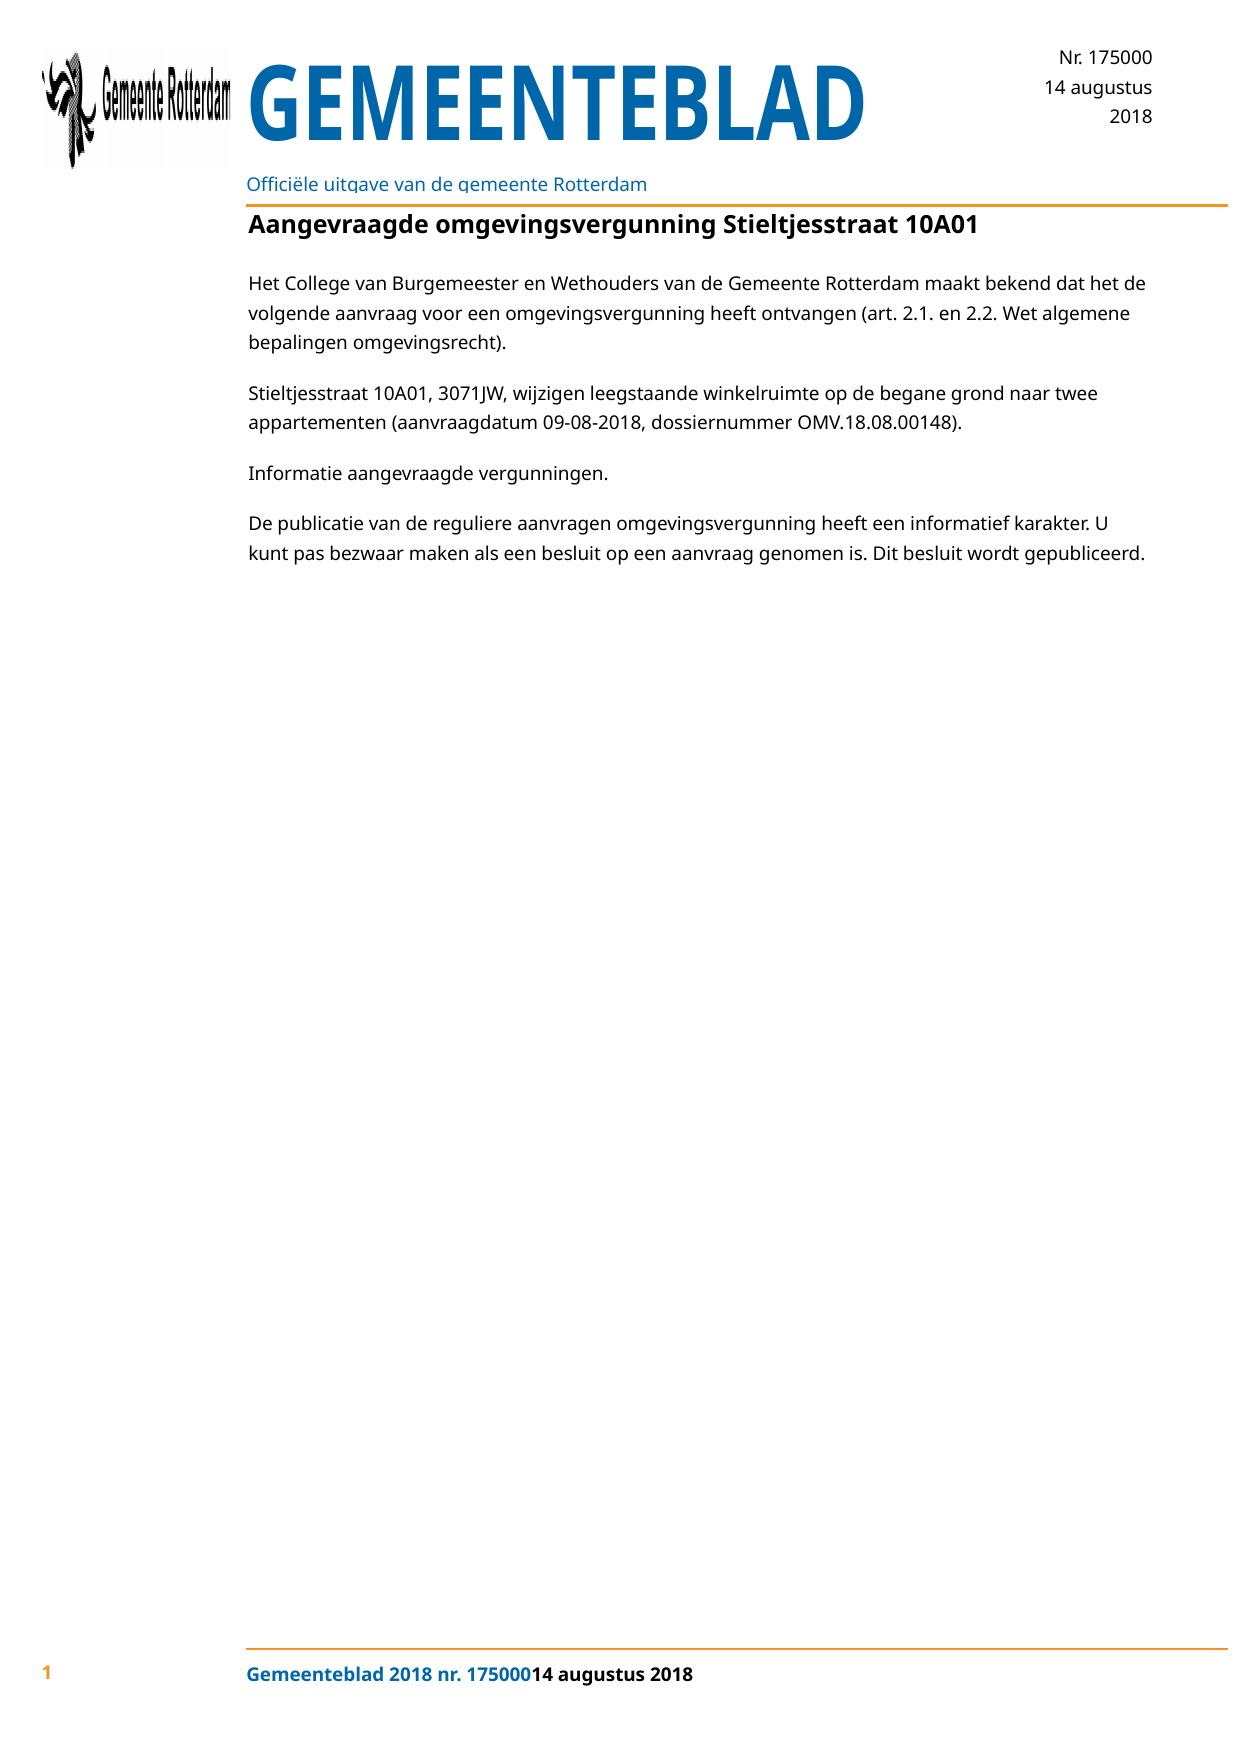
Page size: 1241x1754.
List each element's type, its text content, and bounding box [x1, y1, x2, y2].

text Aangevraagde omgevingsvergunning Stieltjesstraat 10A01 [248, 207, 1152, 241]
text Stieltjesstraat 10A01, 3071JW, wijzigen leegstaande winkelruimte op de begane grond naar twee appartementen (aanvraagdatum 09-08-2018, dossiernummer OMV.18.08.00148). [248, 380, 1152, 435]
text Informatie aangevraagde vergunningen. [248, 460, 1152, 486]
text Het College van Burgemeester en Wethouders van de Gemeente Rotterdam maakt bekend dat het de volgende aanvraag voor een omgevingsvergunning heeft ontvangen (art. 2.1. en 2.2. Wet algemene bepalingen omgevingsrecht). [248, 270, 1152, 355]
picture [41, 47, 231, 172]
text De publicatie van de reguliere aanvragen omgevingsvergunning heeft een informatief karakter. U kunt pas bezwaar maken als een besluit op een aanvraag genomen is. Dit besluit wordt gepubliceerd. [248, 510, 1152, 566]
